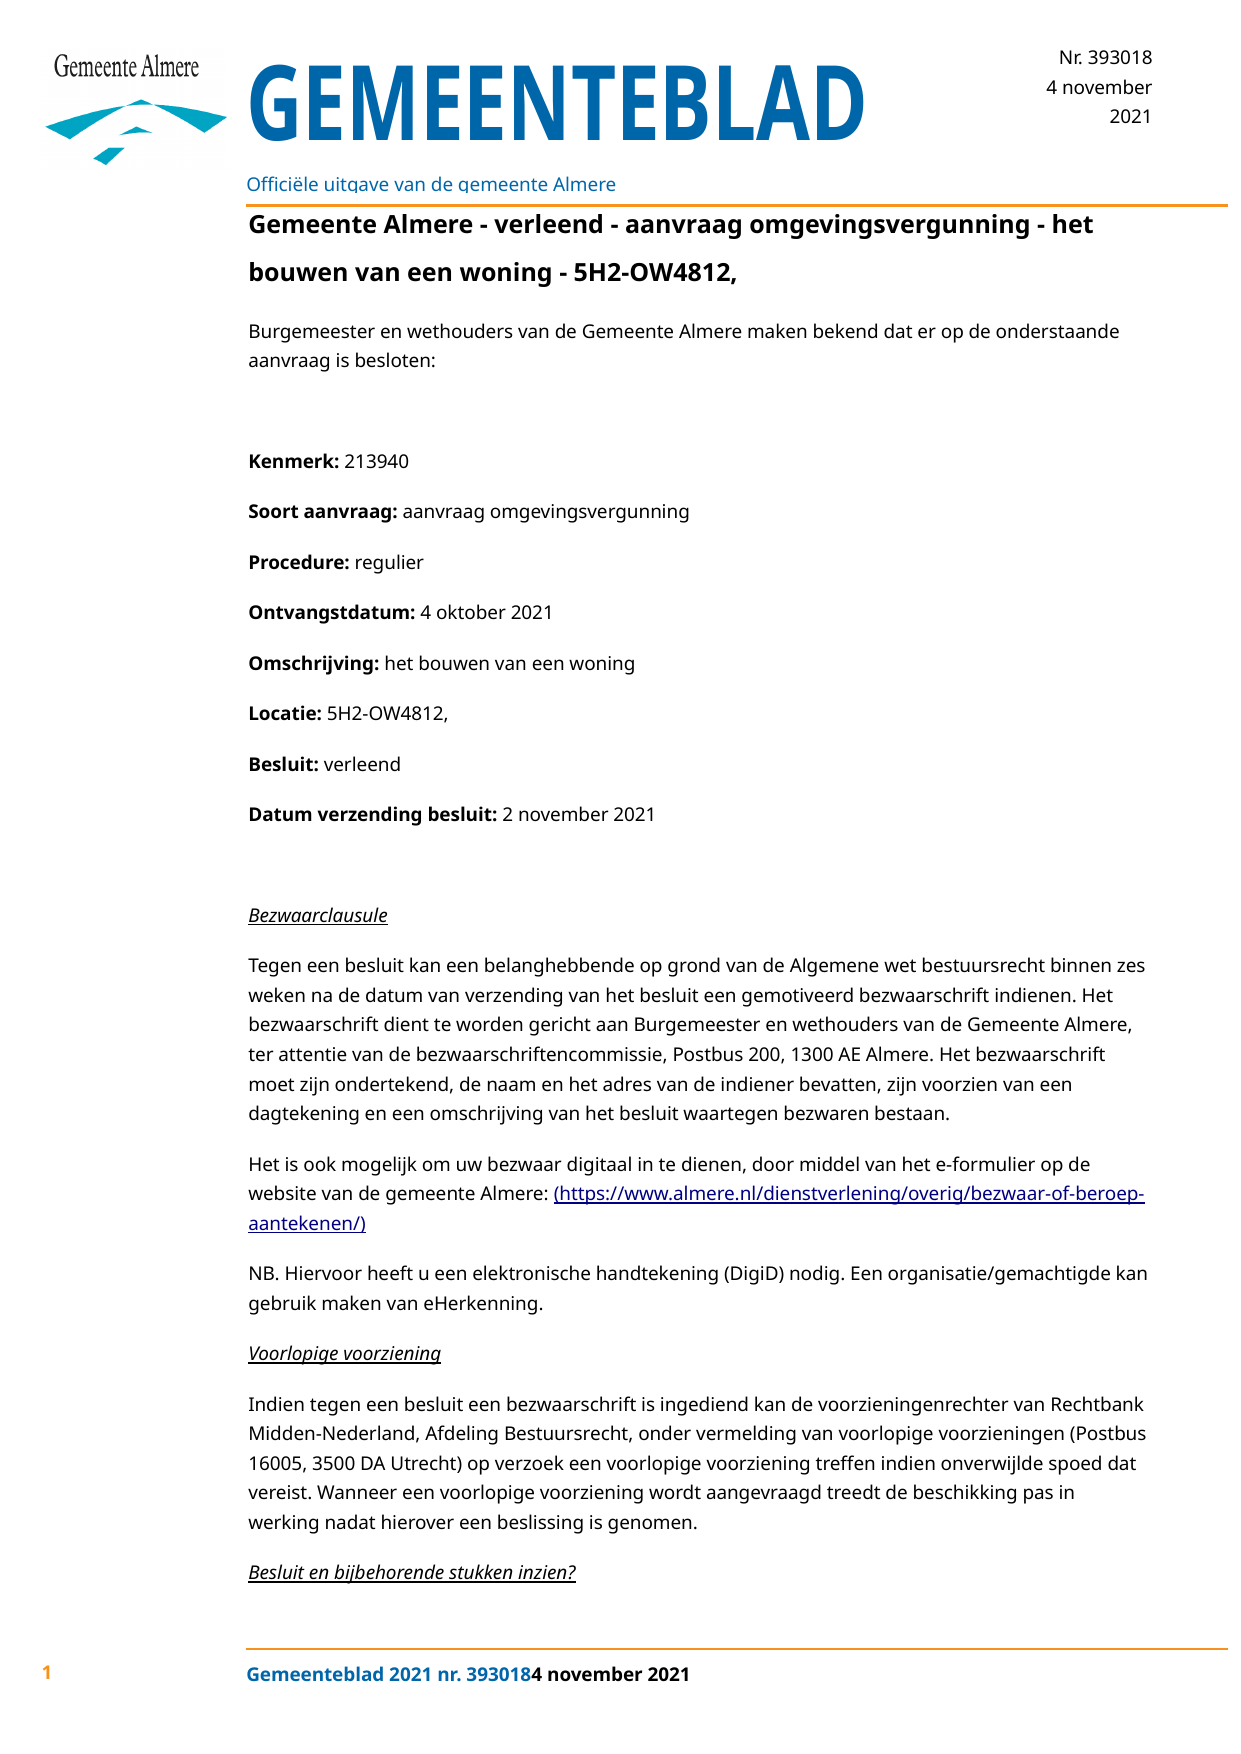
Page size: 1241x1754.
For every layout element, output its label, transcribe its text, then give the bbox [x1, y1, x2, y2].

text Ontvangstdatum: 4 oktober 2021 [248, 599, 1152, 625]
text Bezwaarclausule [248, 902, 1152, 928]
text Locatie: 5H2-OW4812, [248, 700, 1152, 726]
text Datum verzending besluit: 2 november 2021 [248, 801, 1152, 827]
text Omschrijving: het bouwen van een woning [248, 650, 1152, 676]
text NB. Hiervoor heeft u een elektronische handtekening (DigiD) nodig. Een organisatie/gemachtigde kan gebruik maken van eHerkenning. [248, 1260, 1152, 1316]
text Gemeente Almere - verleend - aanvraag omgevingsvergunning - het bouwen van een woning - 5H2-OW4812, [248, 207, 1152, 288]
text Besluit en bijbehorende stukken inzien? [248, 1559, 1152, 1585]
text Burgemeester en wethouders van de Gemeente Almere maken bekend dat er op de onderstaande aanvraag is besloten: [248, 318, 1152, 373]
text Soort aanvraag: aanvraag omgevingsvergunning [248, 499, 1152, 524]
text Indien tegen een besluit een bezwaarschrift is ingediend kan de voorzieningenrechter van Rechtbank Midden-Nederland, Afdeling Bestuursrecht, onder vermelding van voorlopige voorzieningen (Postbus 16005, 3500 DA Utrecht) op verzoek een voorlopige voorziening treffen indien onverwijlde spoed dat vereist. Wanneer een voorlopige voorziening wordt aangevraagd treedt de beschikking pas in werking nadat hierover een beslissing is genomen. [248, 1391, 1152, 1535]
text Het is ook mogelijk om uw bezwaar digitaal in te dienen, door middel van het e-formulier op de website van de gemeente Almere: (https://www.almere.nl/dienstverlening/overig/bezwaar-of-beroep-aantekenen/) [248, 1151, 1152, 1236]
text Kenmerk: 213940 [248, 448, 1152, 474]
text Procedure: regulier [248, 549, 1152, 575]
text Tegen een besluit kan een belanghebbende op grond van de Algemene wet bestuursrecht binnen zes weken na de datum van verzending van het besluit een gemotiveerd bezwaarschrift indienen. Het bezwaarschrift dient te worden gericht aan Burgemeester en wethouders van de Gemeente Almere, ter attentie van de bezwaarschriftencommissie, Postbus 200, 1300 AE Almere. Het bezwaarschrift moet zijn ondertekend, de naam en het adres van de indiener bevatten, zijn voorzien van een dagtekening en een omschrijving van het besluit waartegen bezwaren bestaan. [248, 952, 1152, 1126]
text Besluit: verleend [248, 751, 1152, 777]
text Voorlopige voorziening [248, 1340, 1152, 1366]
picture [41, 47, 231, 172]
